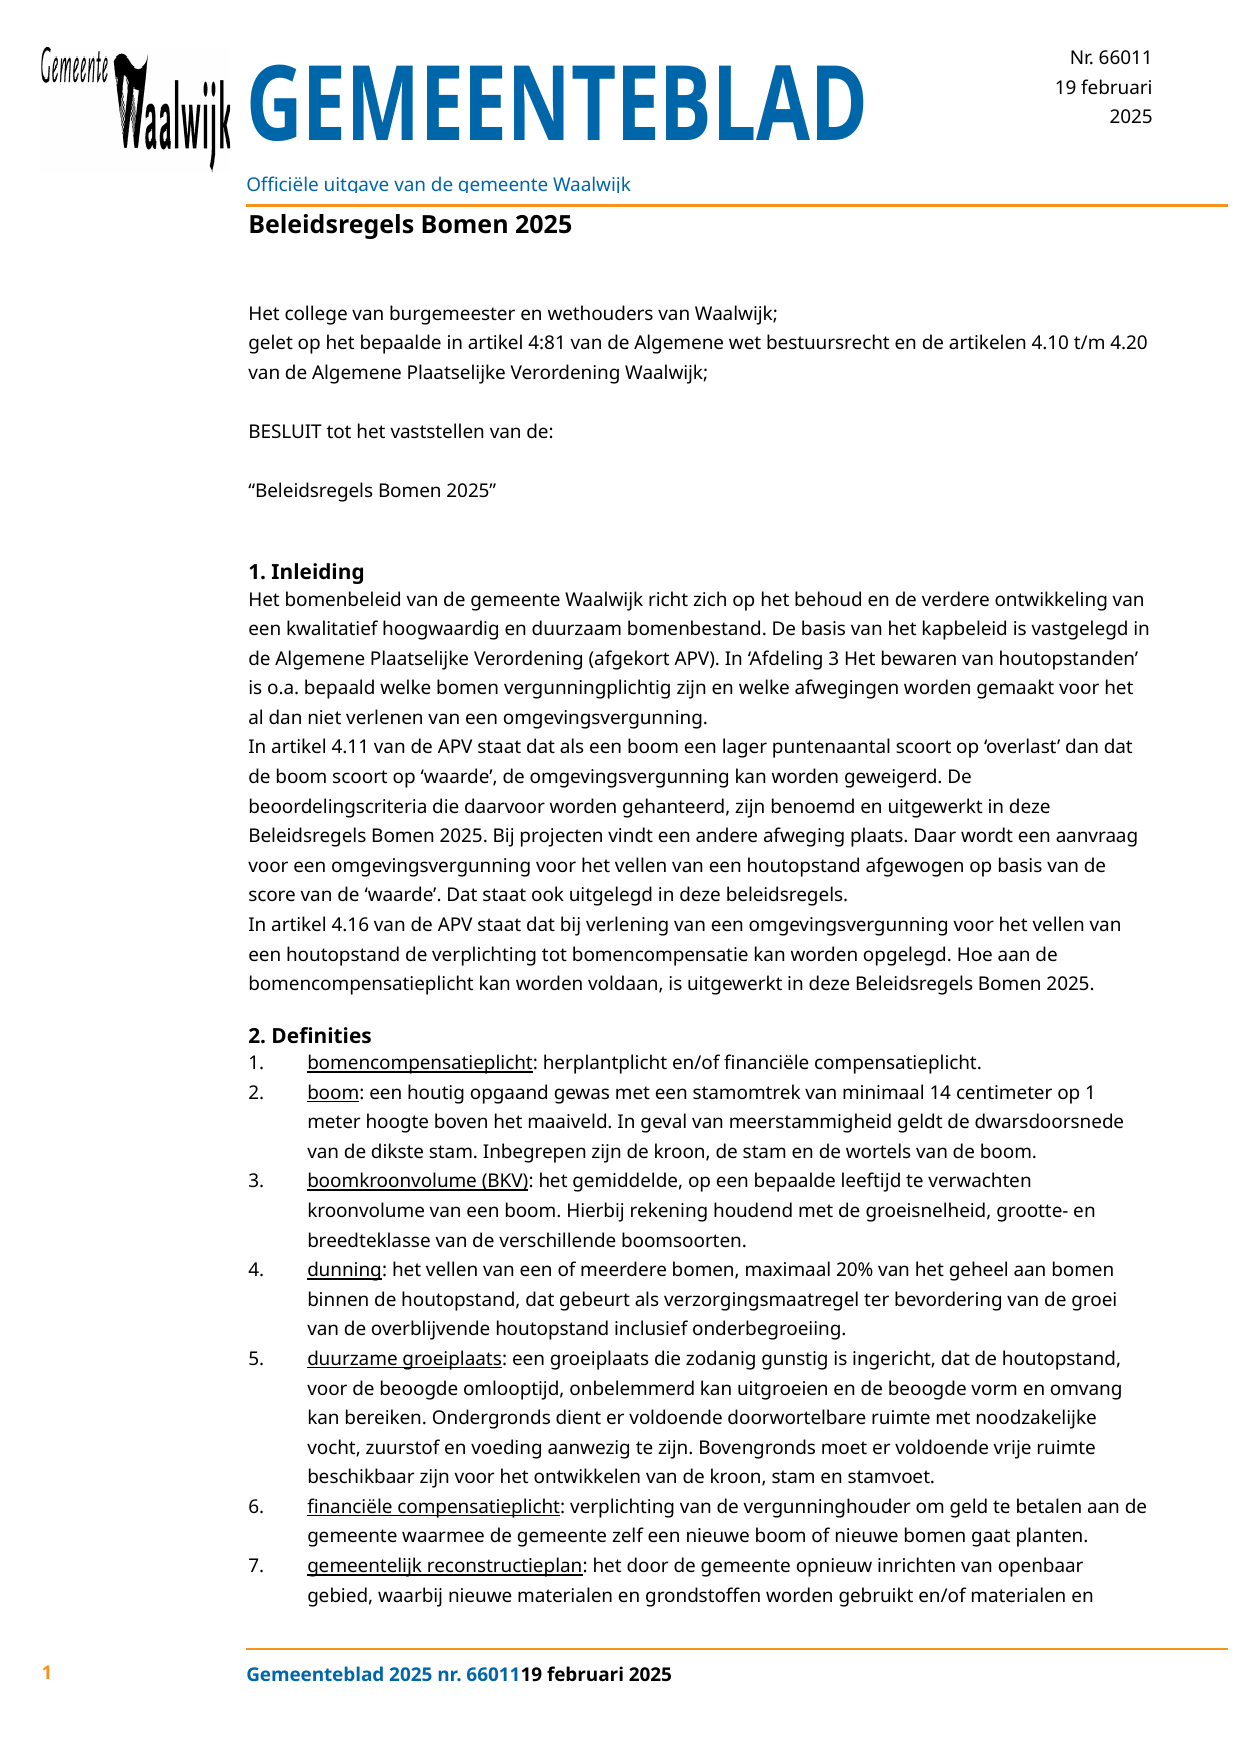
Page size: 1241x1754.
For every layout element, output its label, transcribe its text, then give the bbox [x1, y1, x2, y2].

text BESLUIT tot het vaststellen van de: [248, 418, 1152, 444]
text In artikel 4.11 van de APV staat dat als een boom een lager puntenaantal scoort op ‘overlast’ dan dat de boom scoort op ‘waarde’, de omgevingsvergunning kan worden geweigerd. De beoordelingscriteria die daarvoor worden gehanteerd, zijn benoemd en uitgewerkt in deze Beleidsregels Bomen 2025. Bij projecten vindt een andere afweging plaats. Daar wordt een aanvraag voor een omgevingsvergunning voor het vellen van een houtopstand afgewogen op basis van de score van de ‘waarde’. Dat staat ook uitgelegd in deze beleidsregels. [248, 734, 1152, 907]
text “Beleidsregels Bomen 2025” [248, 477, 1152, 503]
text Het college van burgemeester en wethouders van Waalwijk; [248, 300, 1152, 326]
list boomkroonvolume (BKV): het gemiddelde, op een bepaalde leeftijd te verwachten kroonvolume van een boom. Hierbij rekening houdend met de groeisnelheid, grootte- en breedteklasse van de verschillende boomsoorten. [248, 1168, 1152, 1252]
list duurzame groeiplaats: een groeiplaats die zodanig gunstig is ingericht, dat de houtopstand, voor de beoogde omlooptijd, onbelemmerd kan uitgroeien en de beoogde vorm en omvang kan bereiken. Ondergronds dient er voldoende doorwortelbare ruimte met noodzakelijke vocht, zuurstof en voeding aanwezig te zijn. Bovengronds moet er voldoende vrije ruimte beschikbaar zijn voor het ontwikkelen van de kroon, stam en stamvoet. [248, 1345, 1152, 1489]
picture [41, 47, 231, 172]
list financiële compensatieplicht: verplichting van de vergunninghouder om geld te betalen aan de gemeente waarmee de gemeente zelf een nieuwe boom of nieuwe bomen gaat planten. [248, 1493, 1152, 1548]
text 2. Definities [248, 1021, 1152, 1049]
list gemeentelijk reconstructieplan: het door de gemeente opnieuw inrichten van openbaar gebied, waarbij nieuwe materialen en grondstoffen worden gebruikt en/of materialen en [248, 1552, 1152, 1607]
text In artikel 4.16 van de APV staat dat bij verlening van een omgevingsvergunning voor het vellen van een houtopstand de verplichting tot bomencompensatie kan worden opgelegd. Hoe aan de bomencompensatieplicht kan worden voldaan, is uitgewerkt in deze Beleidsregels Bomen 2025. [248, 911, 1152, 996]
list dunning: het vellen van een of meerdere bomen, maximaal 20% van het geheel aan bomen binnen de houtopstand, dat gebeurt als verzorgingsmaatregel ter bevordering van de groei van de overblijvende houtopstand inclusief onderbegroeiing. [248, 1256, 1152, 1341]
text Beleidsregels Bomen 2025 [248, 207, 1152, 241]
text 1. Inleiding [248, 557, 1152, 586]
list boom: een houtig opgaand gewas met een stamomtrek van minimaal 14 centimeter op 1 meter hoogte boven het maaiveld. In geval van meerstammigheid geldt de dwarsdoorsnede van de dikste stam. Inbegrepen zijn de kroon, de stam en de wortels van de boom. [248, 1079, 1152, 1164]
list bomencompensatieplicht: herplantplicht en/of financiële compensatieplicht. [248, 1049, 1152, 1075]
text Het bomenbeleid van de gemeente Waalwijk richt zich op het behoud en de verdere ontwikkeling van een kwalitatief hoogwaardig en duurzaam bomenbestand. De basis van het kapbeleid is vastgelegd in de Algemene Plaatselijke Verordening (afgekort APV). In ‘Afdeling 3 Het bewaren van houtopstanden’ is o.a. bepaald welke bomen vergunningplichtig zijn en welke afwegingen worden gemaakt voor het al dan niet verlenen van een omgevingsvergunning. [248, 586, 1152, 730]
text gelet op het bepaalde in artikel 4:81 van de Algemene wet bestuursrecht en de artikelen 4.10 t/m 4.20 van de Algemene Plaatselijke Verordening Waalwijk; [248, 329, 1152, 385]
